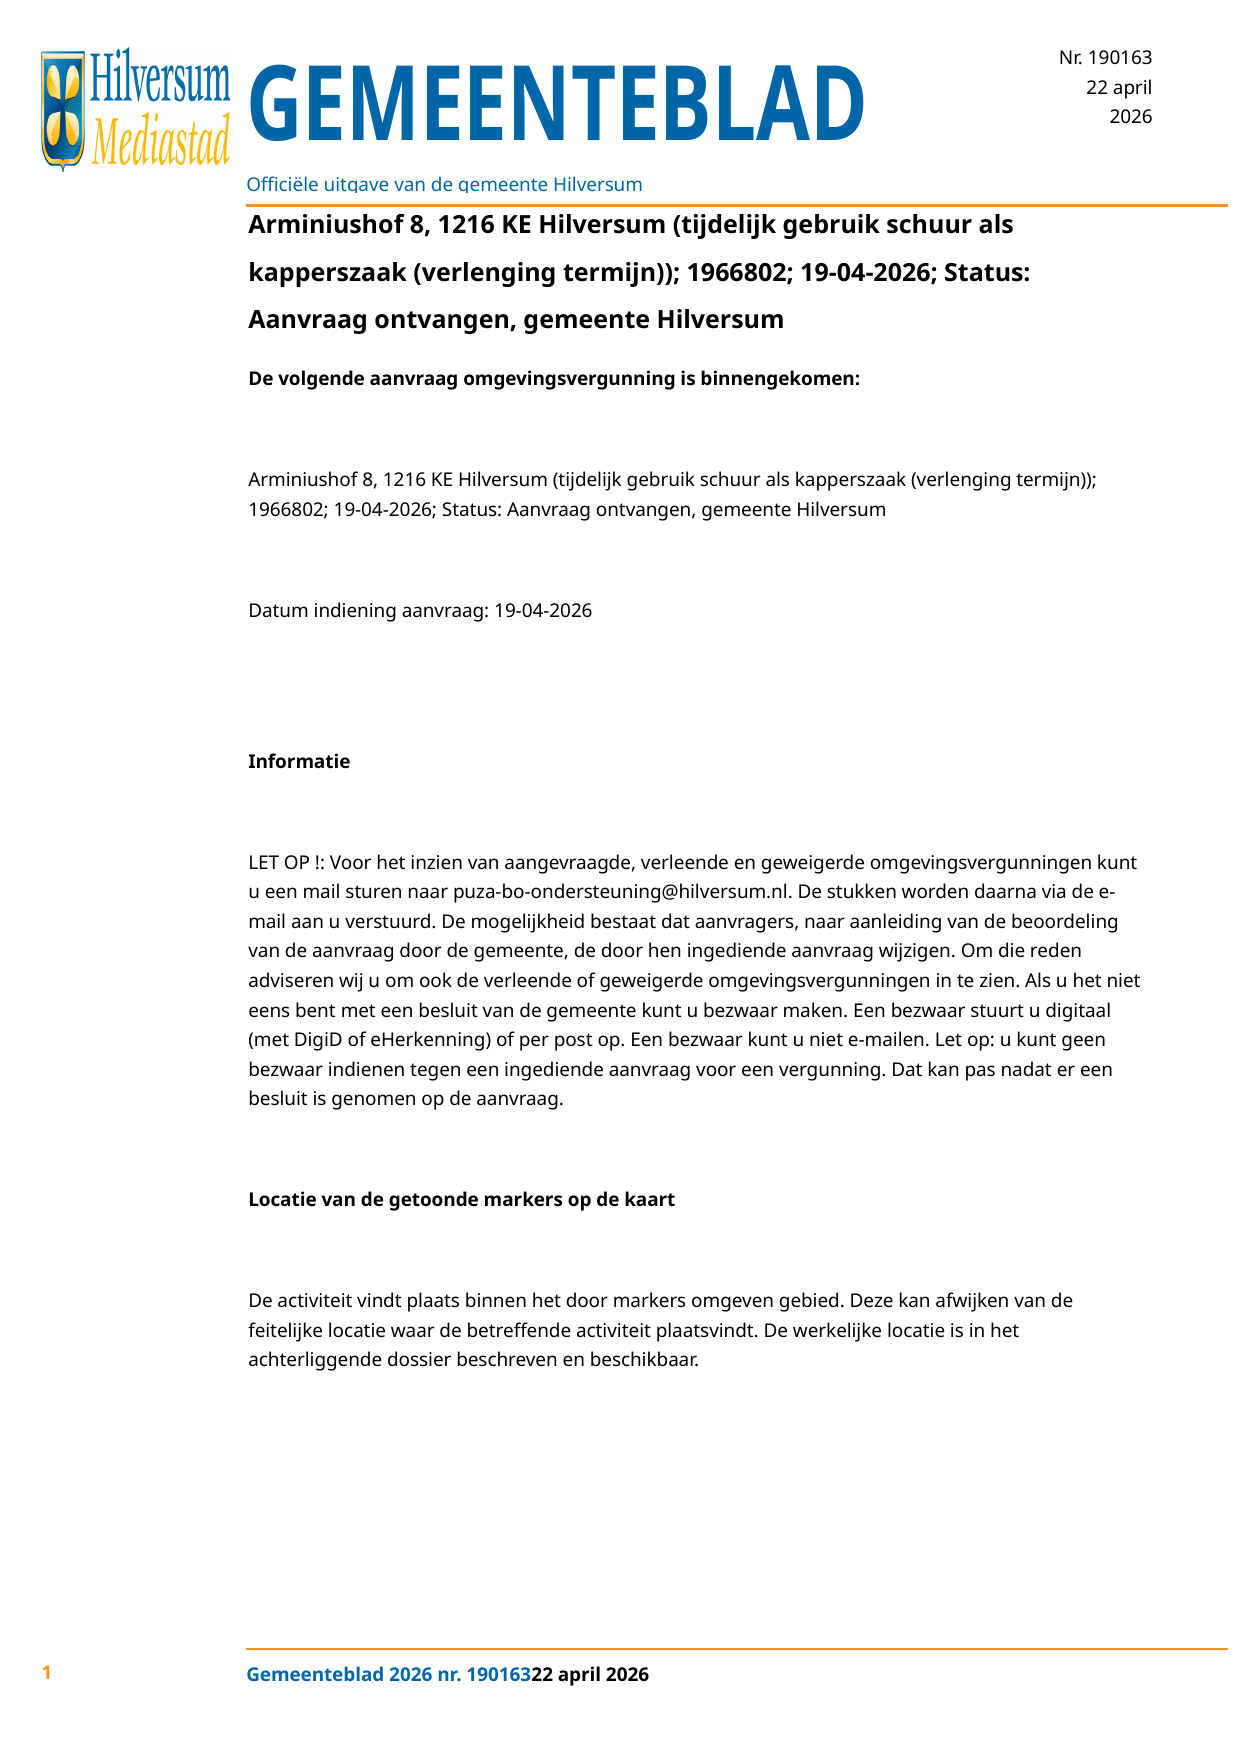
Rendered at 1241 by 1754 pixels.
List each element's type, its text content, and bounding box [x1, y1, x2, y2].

picture [41, 47, 231, 172]
text De activiteit vindt plaats binnen het door markers omgeven gebied. Deze kan afwijken van de feitelijke locatie waar de betreffende activiteit plaatsvindt. De werkelijke locatie is in het achterliggende dossier beschreven en beschikbaar. [248, 1287, 1152, 1372]
text Datum indiening aanvraag: 19-04-2026 [248, 597, 1152, 622]
text Informatie [248, 748, 1152, 774]
text De volgende aanvraag omgevingsvergunning is binnengekomen: [248, 366, 1152, 391]
text Locatie van de getoonde markers op de kaart [248, 1186, 1152, 1212]
text Arminiushof 8, 1216 KE Hilversum (tijdelijk gebruik schuur als kapperszaak (verlenging termijn)); 1966802; 19-04-2026; Status: Aanvraag ontvangen, gemeente Hilversum [248, 466, 1152, 522]
text LET OP !: Voor het inzien van aangevraagde, verleende en geweigerde omgevingsvergunningen kunt u een mail sturen naar puza-bo-ondersteuning@hilversum.nl. De stukken worden daarna via de e-mail aan u verstuurd. De mogelijkheid bestaat dat aanvragers, naar aanleiding van de beoordeling van de aanvraag door de gemeente, de door hen ingediende aanvraag wijzigen. Om die reden adviseren wij u om ook de verleende of geweigerde omgevingsvergunningen in te zien. Als u het niet eens bent met een besluit van de gemeente kunt u bezwaar maken. Een bezwaar stuurt u digitaal (met DigiD of eHerkenning) of per post op. Een bezwaar kunt u niet e-mailen. Let op: u kunt geen bezwaar indienen tegen een ingediende aanvraag voor een vergunning. Dat kan pas nadat er een besluit is genomen op de aanvraag. [248, 849, 1152, 1111]
text Arminiushof 8, 1216 KE Hilversum (tijdelijk gebruik schuur als kapperszaak (verlenging termijn)); 1966802; 19-04-2026; Status: Aanvraag ontvangen, gemeente Hilversum [248, 207, 1152, 336]
